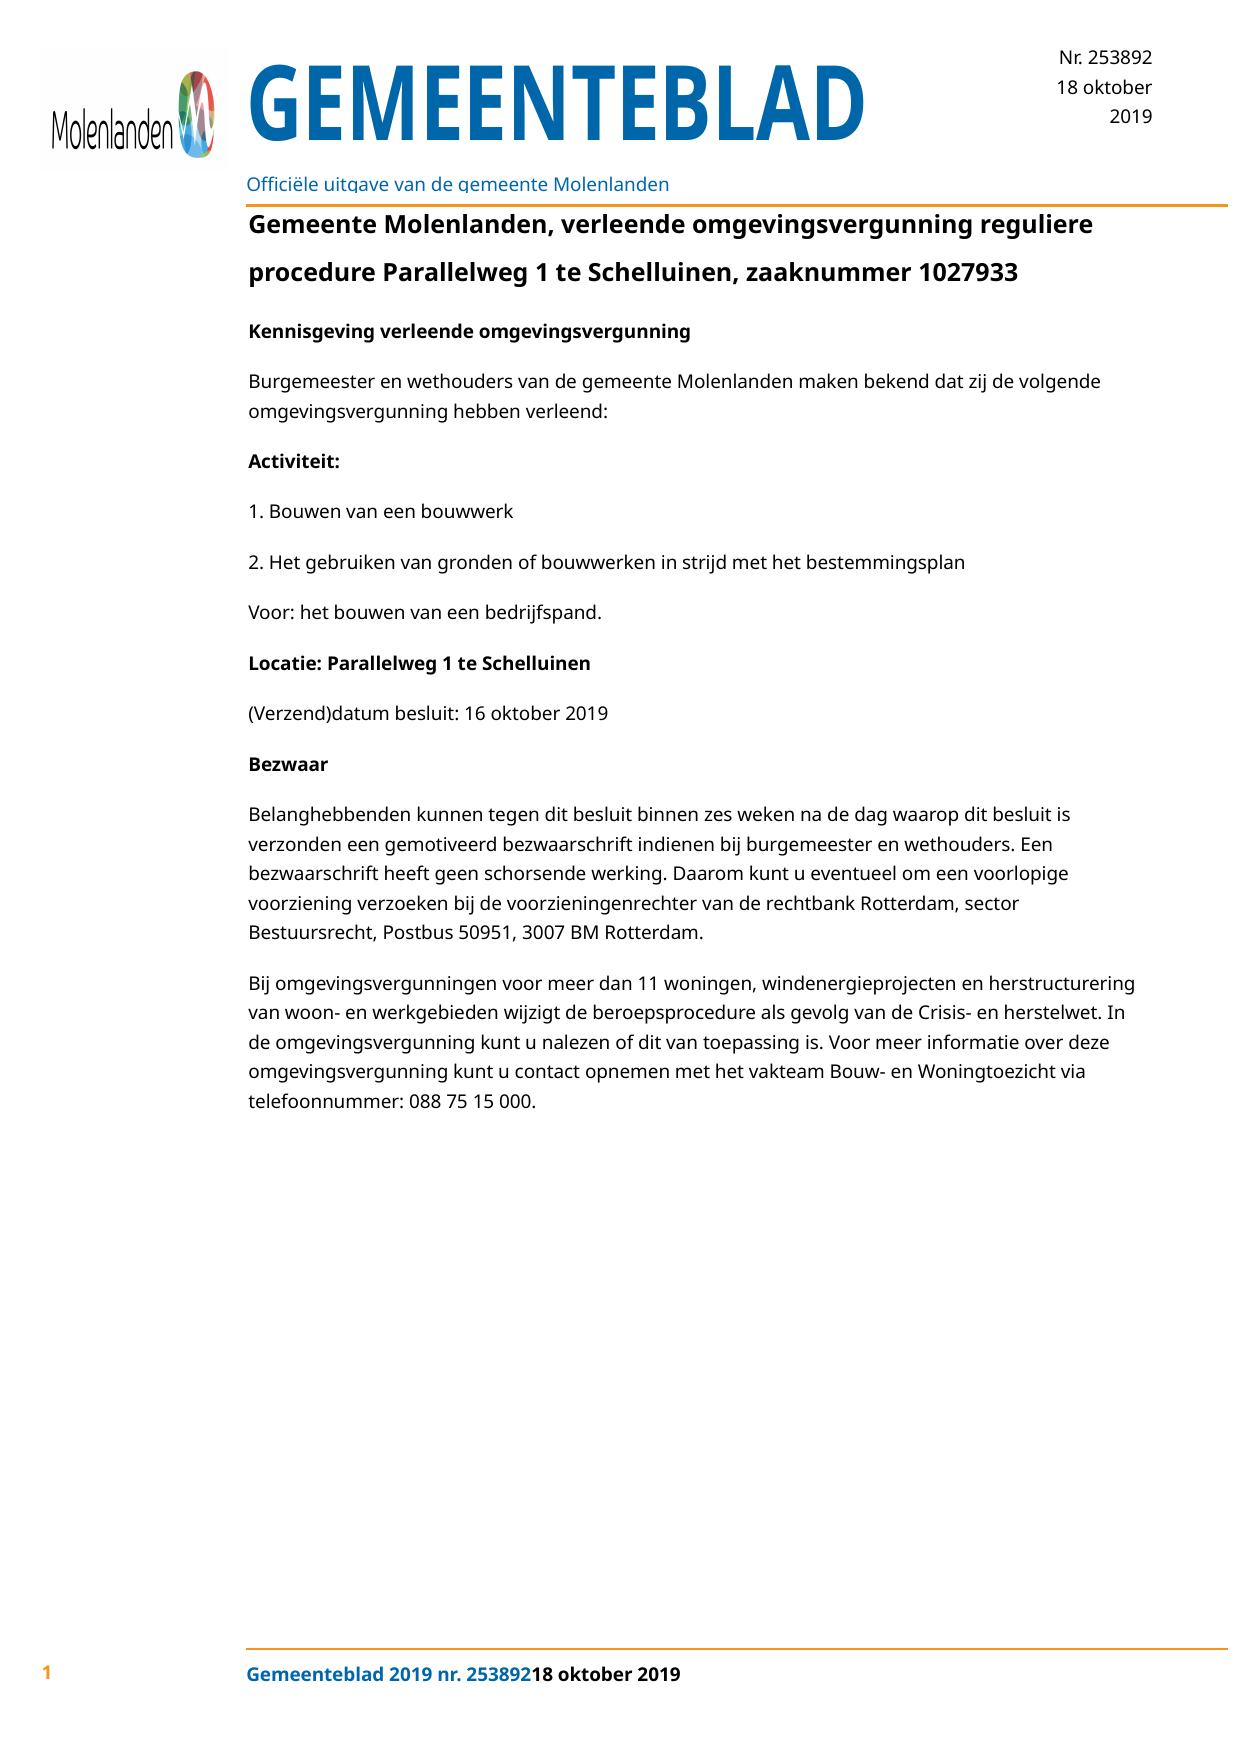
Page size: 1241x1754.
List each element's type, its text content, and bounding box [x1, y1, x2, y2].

text (Verzend)datum besluit: 16 oktober 2019 [248, 700, 1152, 726]
text Locatie: Parallelweg 1 te Schelluinen [248, 650, 1152, 676]
text Gemeente Molenlanden, verleende omgevingsvergunning reguliere procedure Parallelweg 1 te Schelluinen, zaaknummer 1027933 [248, 207, 1152, 288]
text 1. Bouwen van een bouwwerk [248, 499, 1152, 524]
picture [41, 47, 231, 172]
text 2. Het gebruiken van gronden of bouwwerken in strijd met het bestemmingsplan [248, 549, 1152, 575]
text Bij omgevingsvergunningen voor meer dan 11 woningen, windenergieprojecten en herstructurering van woon- en werkgebieden wijzigt de beroepsprocedure als gevolg van de Crisis- en herstelwet. In de omgevingsvergunning kunt u nalezen of dit van toepassing is. Voor meer informatie over deze omgevingsvergunning kunt u contact opnemen met het vakteam Bouw- en Woningtoezicht via telefoonnummer: 088 75 15 000. [248, 970, 1152, 1114]
text Burgemeester en wethouders van de gemeente Molenlanden maken bekend dat zij de volgende omgevingsvergunning hebben verleend: [248, 368, 1152, 424]
text Belanghebbenden kunnen tegen dit besluit binnen zes weken na de dag waarop dit besluit is verzonden een gemotiveerd bezwaarschrift indienen bij burgemeester en wethouders. Een bezwaarschrift heeft geen schorsende werking. Daarom kunt u eventueel om een voorlopige voorziening verzoeken bij de voorzieningenrechter van de rechtbank Rotterdam, sector Bestuursrecht, Postbus 50951, 3007 BM Rotterdam. [248, 801, 1152, 945]
text Kennisgeving verleende omgevingsvergunning [248, 318, 1152, 344]
text Voor: het bouwen van een bedrijfspand. [248, 599, 1152, 625]
text Bezwaar [248, 751, 1152, 777]
text Activiteit: [248, 448, 1152, 474]
